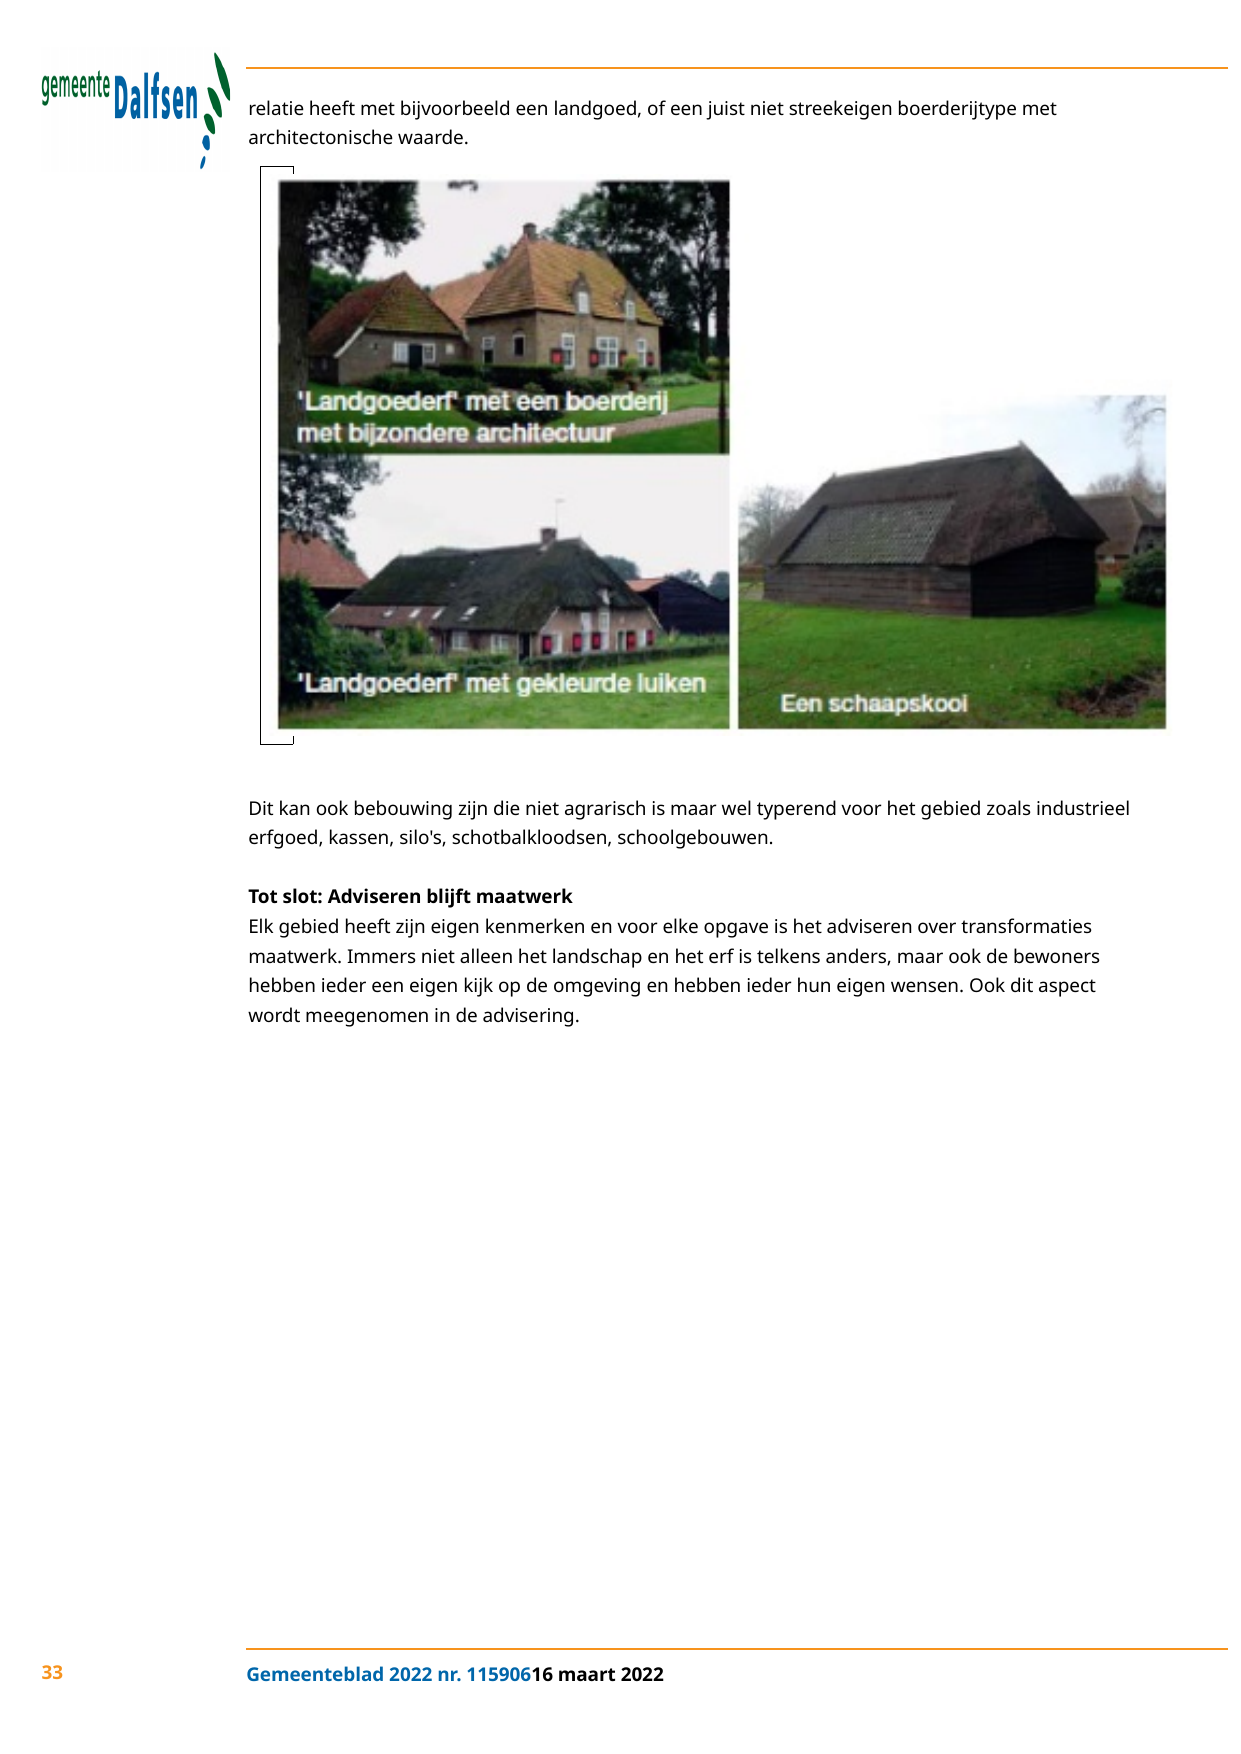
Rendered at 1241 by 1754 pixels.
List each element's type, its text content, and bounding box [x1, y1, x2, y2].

text Dit kan ook bebouwing zijn die niet agrarisch is maar wel typerend voor het gebied zoals industrieel erfgoed, kassen, silo's, schotbalkloodsen, schoolgebouwen. [248, 795, 1152, 850]
picture [268, 174, 1173, 736]
text Tot slot: Adviseren blijft maatwerk [248, 884, 1152, 909]
picture [41, 47, 231, 172]
text Elk gebied heeft zijn eigen kenmerken en voor elke opgave is het adviseren over transformaties maatwerk. Immers niet alleen het landschap en het erf is telkens anders, maar ook de bewoners hebben ieder een eigen kijk op de omgeving en hebben ieder hun eigen wensen. Ook dit aspect wordt meegenomen in de advisering. [248, 913, 1152, 1028]
text relatie heeft met bijvoorbeeld een landgoed, of een juist niet streekeigen boerderijtype met architectonische waarde. [248, 95, 1152, 150]
